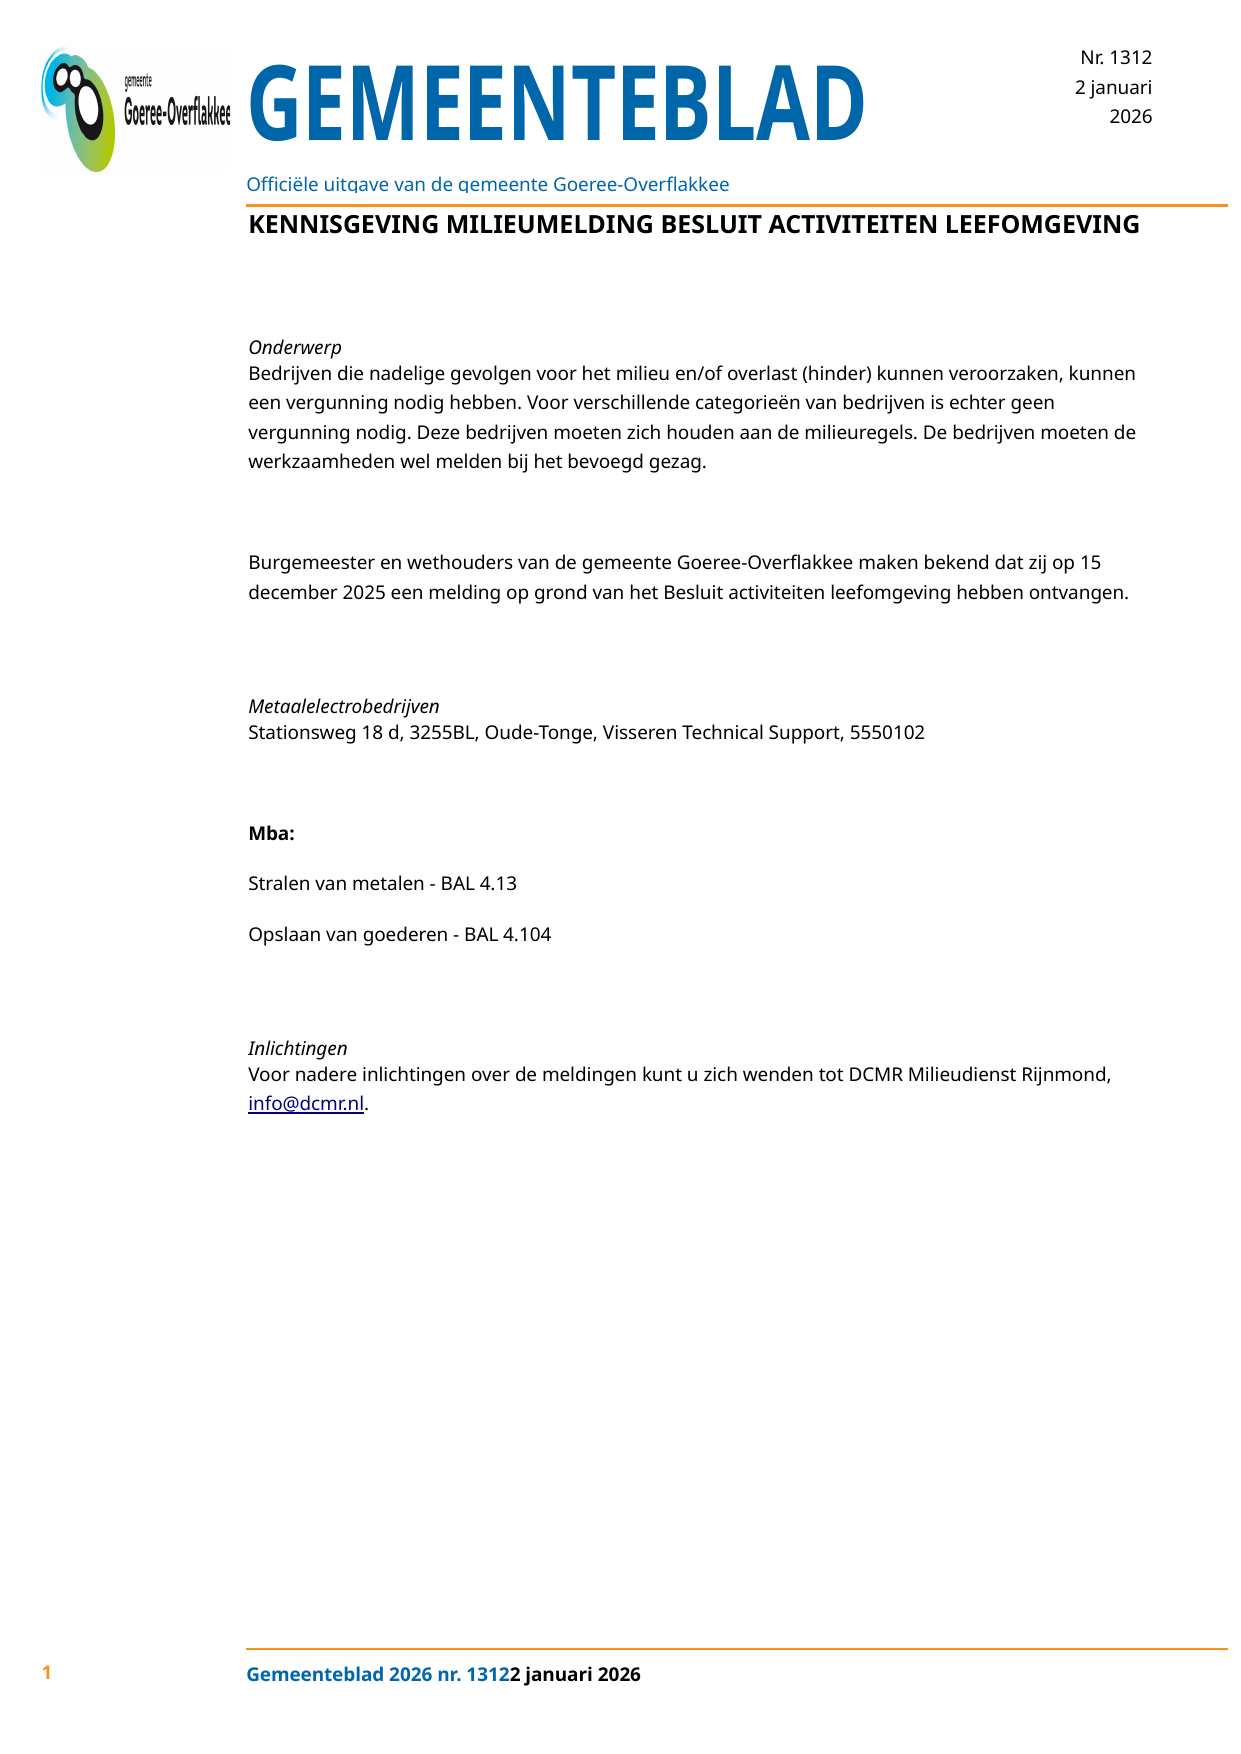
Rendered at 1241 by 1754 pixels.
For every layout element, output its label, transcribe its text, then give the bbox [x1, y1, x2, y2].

text Mba: [248, 820, 1152, 846]
text Stralen van metalen - BAL 4.13 [248, 871, 1152, 896]
text KENNISGEVING MILIEUMELDING BESLUIT ACTIVITEITEN LEEFOMGEVING [248, 207, 1152, 241]
text Burgemeester en wethouders van de gemeente Goeree-Overflakkee maken bekend dat zij op 15 december 2025 een melding op grond van het Besluit activiteiten leefomgeving hebben ontvangen. [248, 549, 1152, 605]
text Stationsweg 18 d, 3255BL, Oude-Tonge, Visseren Technical Support, 5550102 [248, 719, 1152, 745]
text Opslaan van goederen - BAL 4.104 [248, 921, 1152, 947]
text Metaalelectrobedrijven [248, 693, 1152, 719]
text Onderwerp [248, 334, 1152, 360]
picture [41, 47, 231, 172]
text Inlichtingen [248, 1035, 1152, 1061]
text Bedrijven die nadelige gevolgen voor het milieu en/of overlast (hinder) kunnen veroorzaken, kunnen een vergunning nodig hebben. Voor verschillende categorieën van bedrijven is echter geen vergunning nodig. Deze bedrijven moeten zich houden aan de milieuregels. De bedrijven moeten de werkzaamheden wel melden bij het bevoegd gezag. [248, 360, 1152, 474]
text Voor nadere inlichtingen over de meldingen kunt u zich wenden tot DCMR Milieudienst Rijnmond, info@dcmr.nl. [248, 1061, 1152, 1116]
